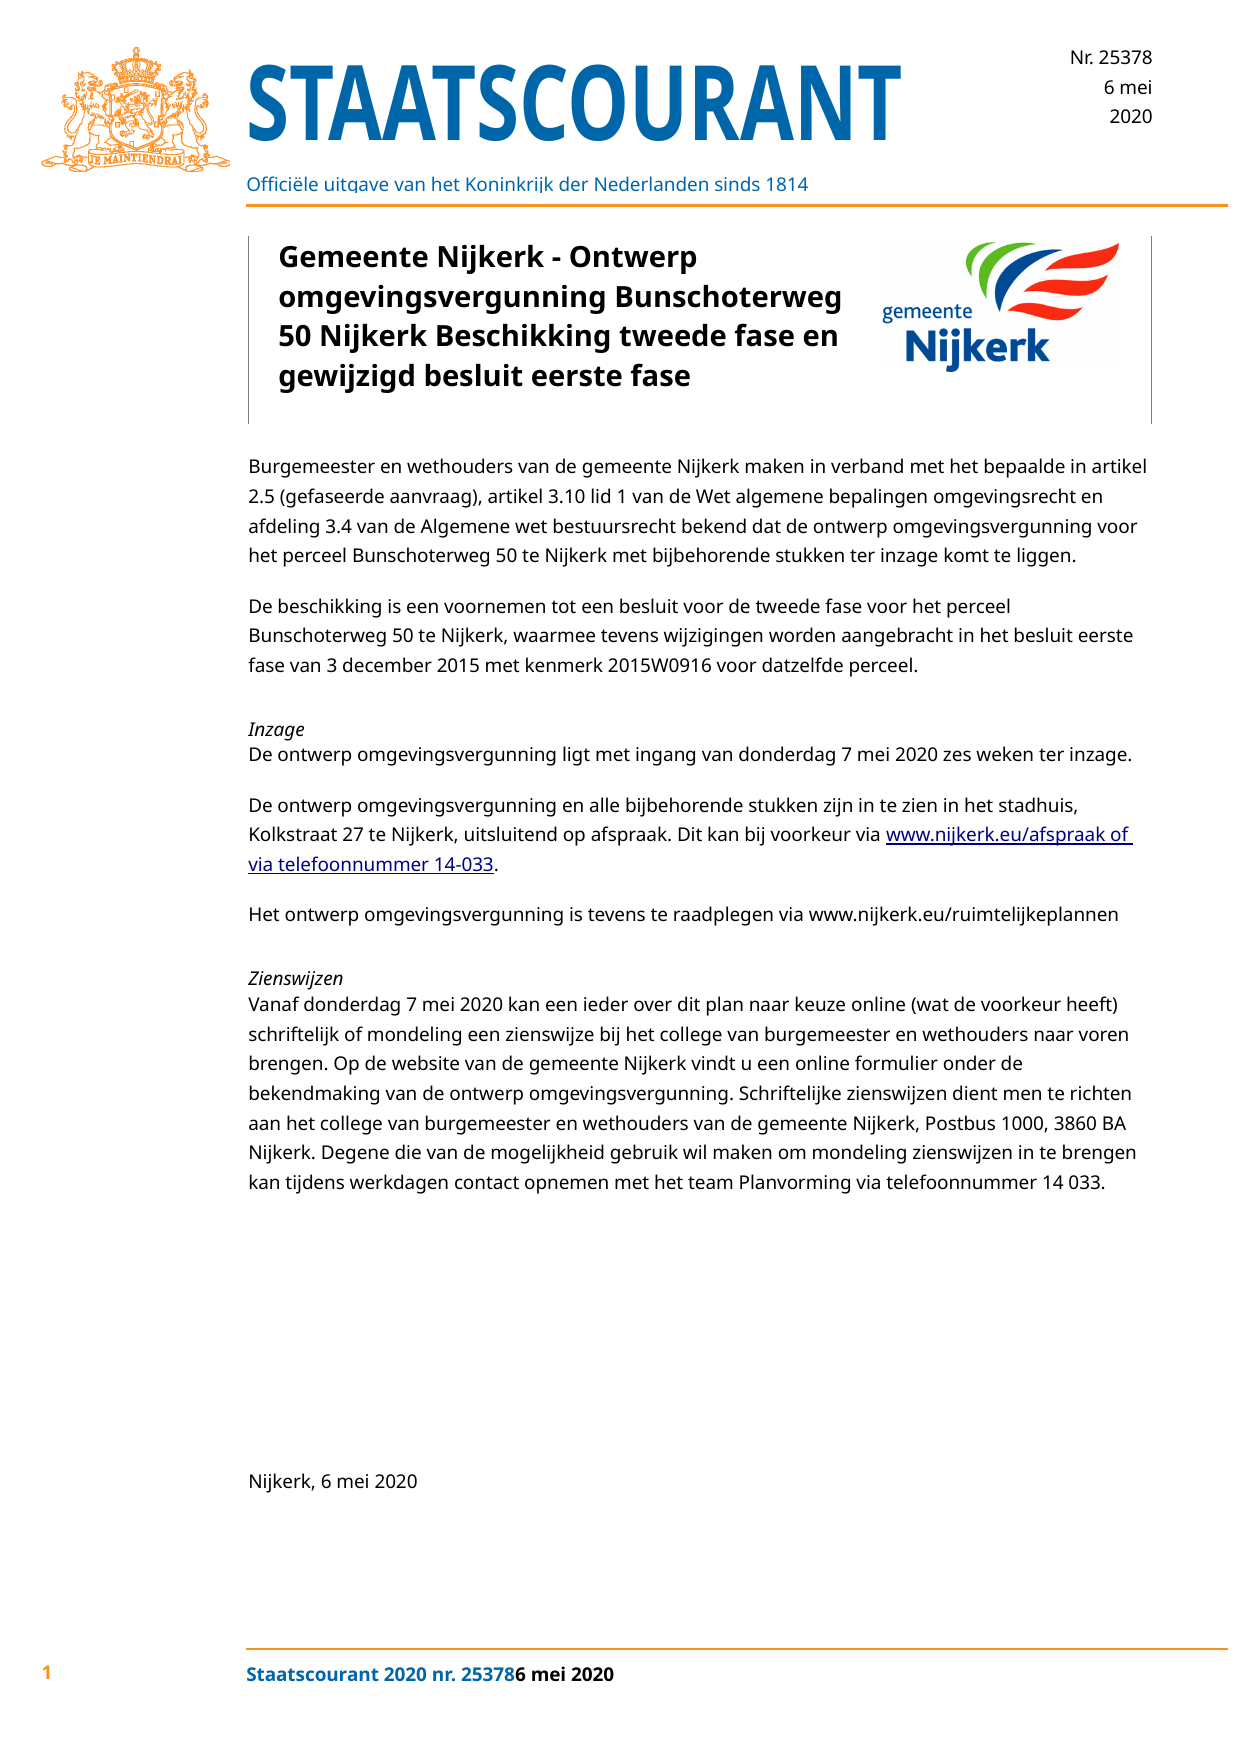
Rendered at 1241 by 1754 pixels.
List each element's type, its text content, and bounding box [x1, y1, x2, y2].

text De ontwerp omgevingsvergunning ligt met ingang van donderdag 7 mei 2020 zes weken ter inzage. [248, 742, 1152, 767]
text De ontwerp omgevingsvergunning en alle bijbehorende stukken zijn in te zien in het stadhuis, Kolkstraat 27 te Nijkerk, uitsluitend op afspraak. Dit kan bij voorkeur via www.nijkerk.eu/afspraak of via telefoonnummer 14-033. [248, 792, 1152, 877]
text Vanaf donderdag 7 mei 2020 kan een ieder over dit plan naar keuze online (wat de voorkeur heeft) schriftelijk of mondeling een zienswijze bij het college van burgemeester en wethouders naar voren brengen. Op de website van de gemeente Nijkerk vindt u een online formulier onder de bekendmaking van de ontwerp omgevingsvergunning. Schriftelijke zienswijzen dient men te richten aan het college van burgemeester en wethouders van de gemeente Nijkerk, Postbus 1000, 3860 BA Nijkerk. Degene die van de mogelijkheid gebruik wil maken om mondeling zienswijzen in te brengen kan tijdens werkdagen contact opnemen met het team Planvorming via telefoonnummer 14 033. [248, 991, 1152, 1194]
text Burgemeester en wethouders van de gemeente Nijkerk maken in verband met het bepaalde in artikel 2.5 (gefaseerde aanvraag), artikel 3.10 lid 1 van de Wet algemene bepalingen omgevingsrecht en afdeling 3.4 van de Algemene wet bestuursrecht bekend dat de ontwerp omgevingsvergunning voor het perceel Bunschoterweg 50 te Nijkerk met bijbehorende stukken ter inzage komt te liggen. [248, 454, 1152, 568]
picture [41, 47, 231, 172]
text Zienswijzen [248, 966, 1152, 991]
text Nijkerk, 6 mei 2020 [248, 1469, 1152, 1494]
text Inzage [248, 716, 1152, 742]
picture [882, 236, 1119, 372]
text Het ontwerp omgevingsvergunning is tevens te raadplegen via www.nijkerk.eu/ruimtelijkeplannen [248, 902, 1152, 927]
table_header Gemeente Nijkerk - Ontwerp omgevingsvergunning Bunschoterweg 50 Nijkerk Beschikking tweede fase en gewijzigd besluit eerste fase [249, 236, 850, 424]
table_header [850, 236, 1151, 424]
text De beschikking is een voornemen tot een besluit voor de tweede fase voor het perceel Bunschoterweg 50 te Nijkerk, waarmee tevens wijzigingen worden aangebracht in het besluit eerste fase van 3 december 2015 met kenmerk 2015W0916 voor datzelfde perceel. [248, 593, 1152, 678]
